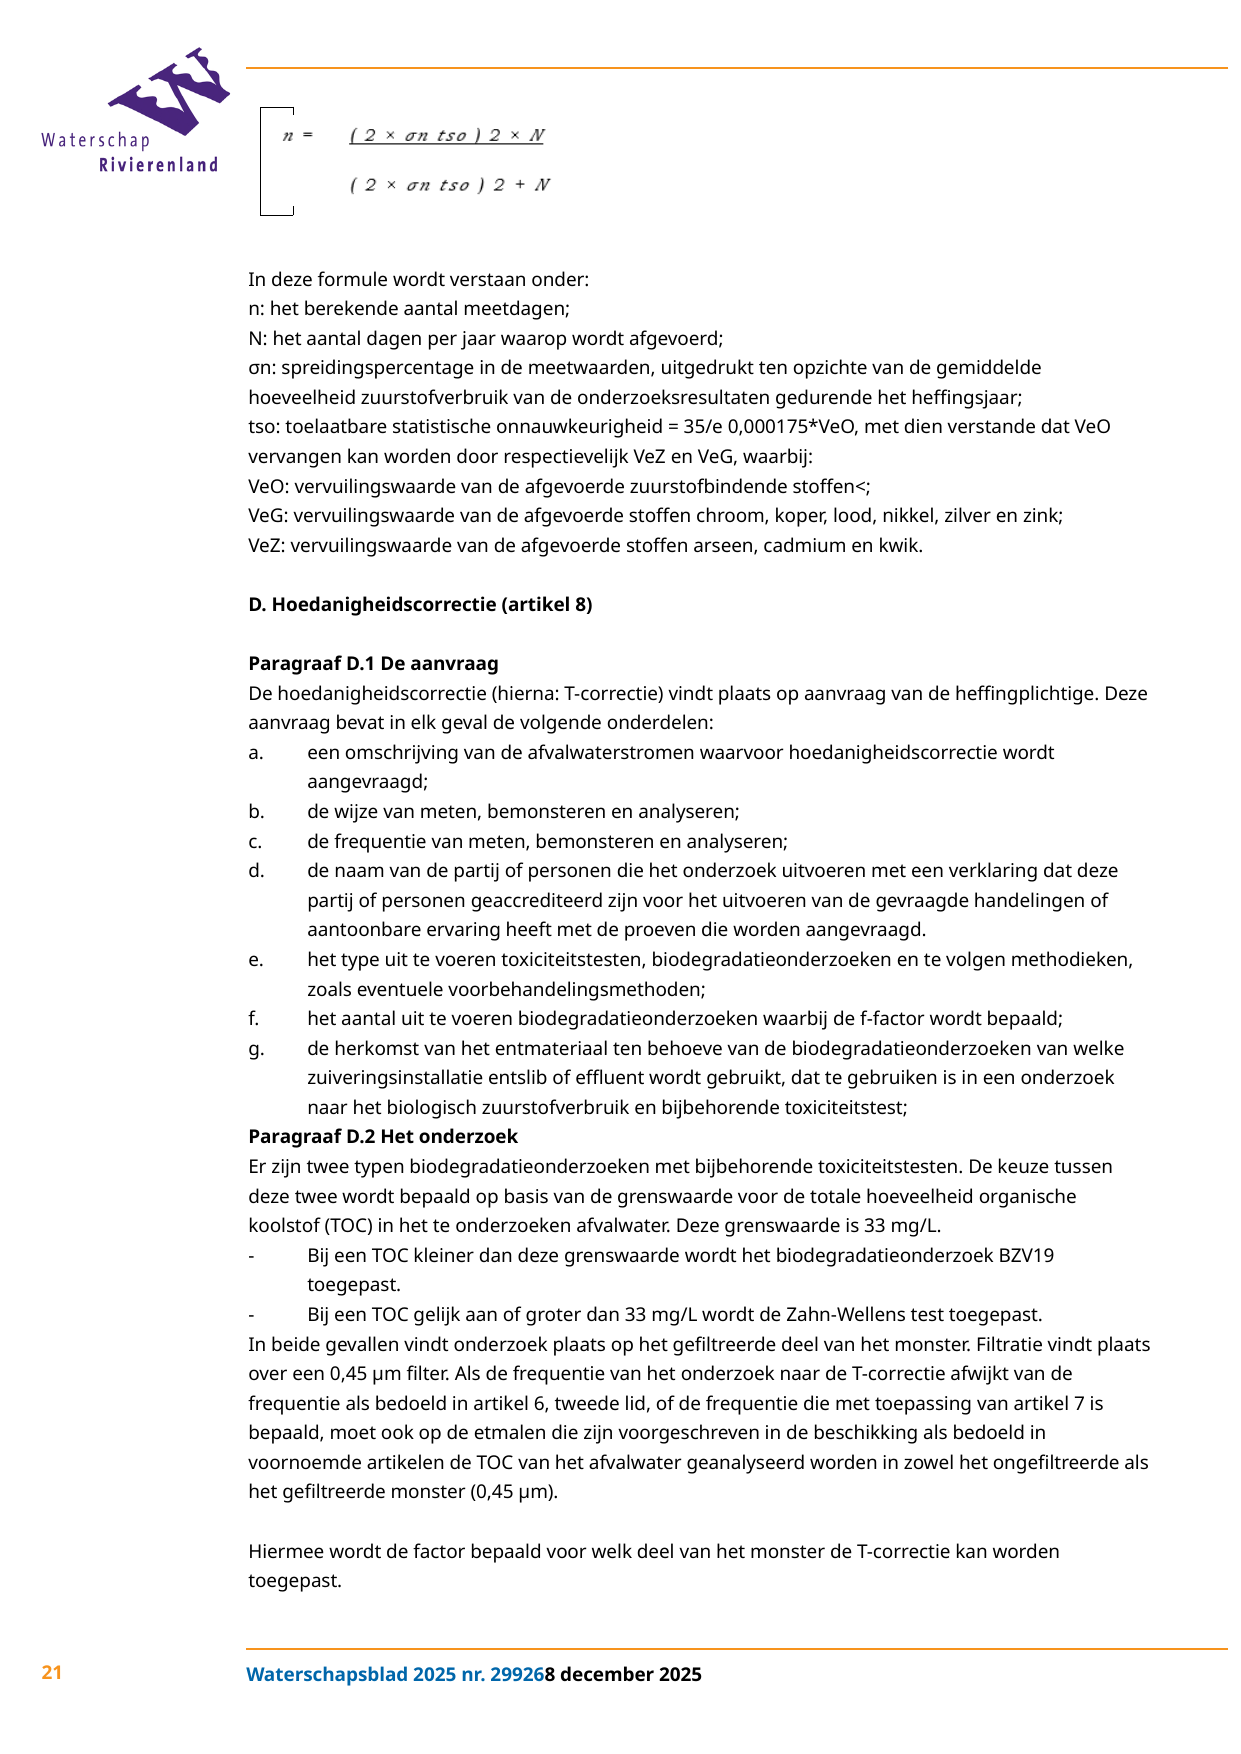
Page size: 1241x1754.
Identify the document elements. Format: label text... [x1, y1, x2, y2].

text N: het aantal dagen per jaar waarop wordt afgevoerd; [248, 325, 1152, 351]
list de frequentie van meten, bemonsteren en analyseren; [248, 828, 1152, 854]
text Er zijn twee typen biodegradatieonderzoeken met bijbehorende toxiciteitstesten. De keuze tussen deze twee wordt bepaald op basis van de grenswaarde voor de totale hoeveelheid organische koolstof (TOC) in het te onderzoeken afvalwater. Deze grenswaarde is 33 mg/L. [248, 1153, 1152, 1238]
text VeG: vervuilingswaarde van de afgevoerde stoffen chroom, koper, lood, nikkel, zilver en zink; [248, 502, 1152, 528]
list de naam van de partij of personen die het onderzoek uitvoeren met een verklaring dat deze partij of personen geaccrediteerd zijn voor het uitvoeren van de gevraagde handelingen of aantoonbare ervaring heeft met de proeven die worden aangevraagd. [248, 857, 1152, 942]
text σn: spreidingspercentage in de meetwaarden, uitgedrukt ten opzichte van de gemiddelde hoeveelheid zuurstofverbruik van de onderzoeksresultaten gedurende het heffingsjaar; [248, 354, 1152, 410]
picture [41, 47, 231, 172]
list het type uit te voeren toxiciteitstesten, biodegradatieonderzoeken en te volgen methodieken, zoals eventuele voorbehandelingsmethoden; [248, 946, 1152, 1002]
text VeO: vervuilingswaarde van de afgevoerde zuurstofbindende stoffen<; [248, 473, 1152, 499]
text In beide gevallen vindt onderzoek plaats op het gefiltreerde deel van het monster. Filtratie vindt plaats over een 0,45 µm filter. Als de frequentie van het onderzoek naar de T-correctie afwijkt van de frequentie als bedoeld in artikel 6, tweede lid, of de frequentie die met toepassing van artikel 7 is bepaald, moet ook op de etmalen die zijn voorgeschreven in de beschikking als bedoeld in voornoemde artikelen de TOC van het afvalwater geanalyseerd worden in zowel het ongefiltreerde als het gefiltreerde monster (0,45 µm). [248, 1331, 1152, 1504]
list Bij een TOC kleiner dan deze grenswaarde wordt het biodegradatieonderzoek BZV19 toegepast. [248, 1242, 1152, 1297]
picture [268, 115, 594, 206]
list Bij een TOC gelijk aan of groter dan 33 mg/L wordt de Zahn-Wellens test toegepast. [248, 1301, 1152, 1327]
text Hiermee wordt de factor bepaald voor welk deel van het monster de T-correctie kan worden toegepast. [248, 1538, 1152, 1593]
list een omschrijving van de afvalwaterstromen waarvoor hoedanigheidscorrectie wordt aangevraagd; [248, 739, 1152, 794]
text Paragraaf D.2 Het onderzoek [248, 1124, 1152, 1149]
text n: het berekende aantal meetdagen; [248, 295, 1152, 321]
list de wijze van meten, bemonsteren en analyseren; [248, 798, 1152, 824]
text De hoedanigheidscorrectie (hierna: T-correctie) vindt plaats op aanvraag van de heffingplichtige. Deze aanvraag bevat in elk geval de volgende onderdelen: [248, 680, 1152, 735]
text In deze formule wordt verstaan onder: [248, 266, 1152, 292]
list de herkomst van het entmateriaal ten behoeve van de biodegradatieonderzoeken van welke zuiveringsinstallatie entslib of effluent wordt gebruikt, dat te gebruiken is in een onderzoek naar het biologisch zuurstofverbruik en bijbehorende toxiciteitstest; [248, 1035, 1152, 1120]
text D. Hoedanigheidscorrectie (artikel 8) [248, 591, 1152, 617]
list het aantal uit te voeren biodegradatieonderzoeken waarbij de f-factor wordt bepaald; [248, 1005, 1152, 1031]
text Paragraaf D.1 De aanvraag [248, 650, 1152, 676]
text tso: toelaatbare statistische onnauwkeurigheid = 35/e 0,000175*VeO, met dien verstande dat VeO vervangen kan worden door respectievelijk VeZ en VeG, waarbij: [248, 414, 1152, 469]
text VeZ: vervuilingswaarde van de afgevoerde stoffen arseen, cadmium en kwik. [248, 532, 1152, 558]
